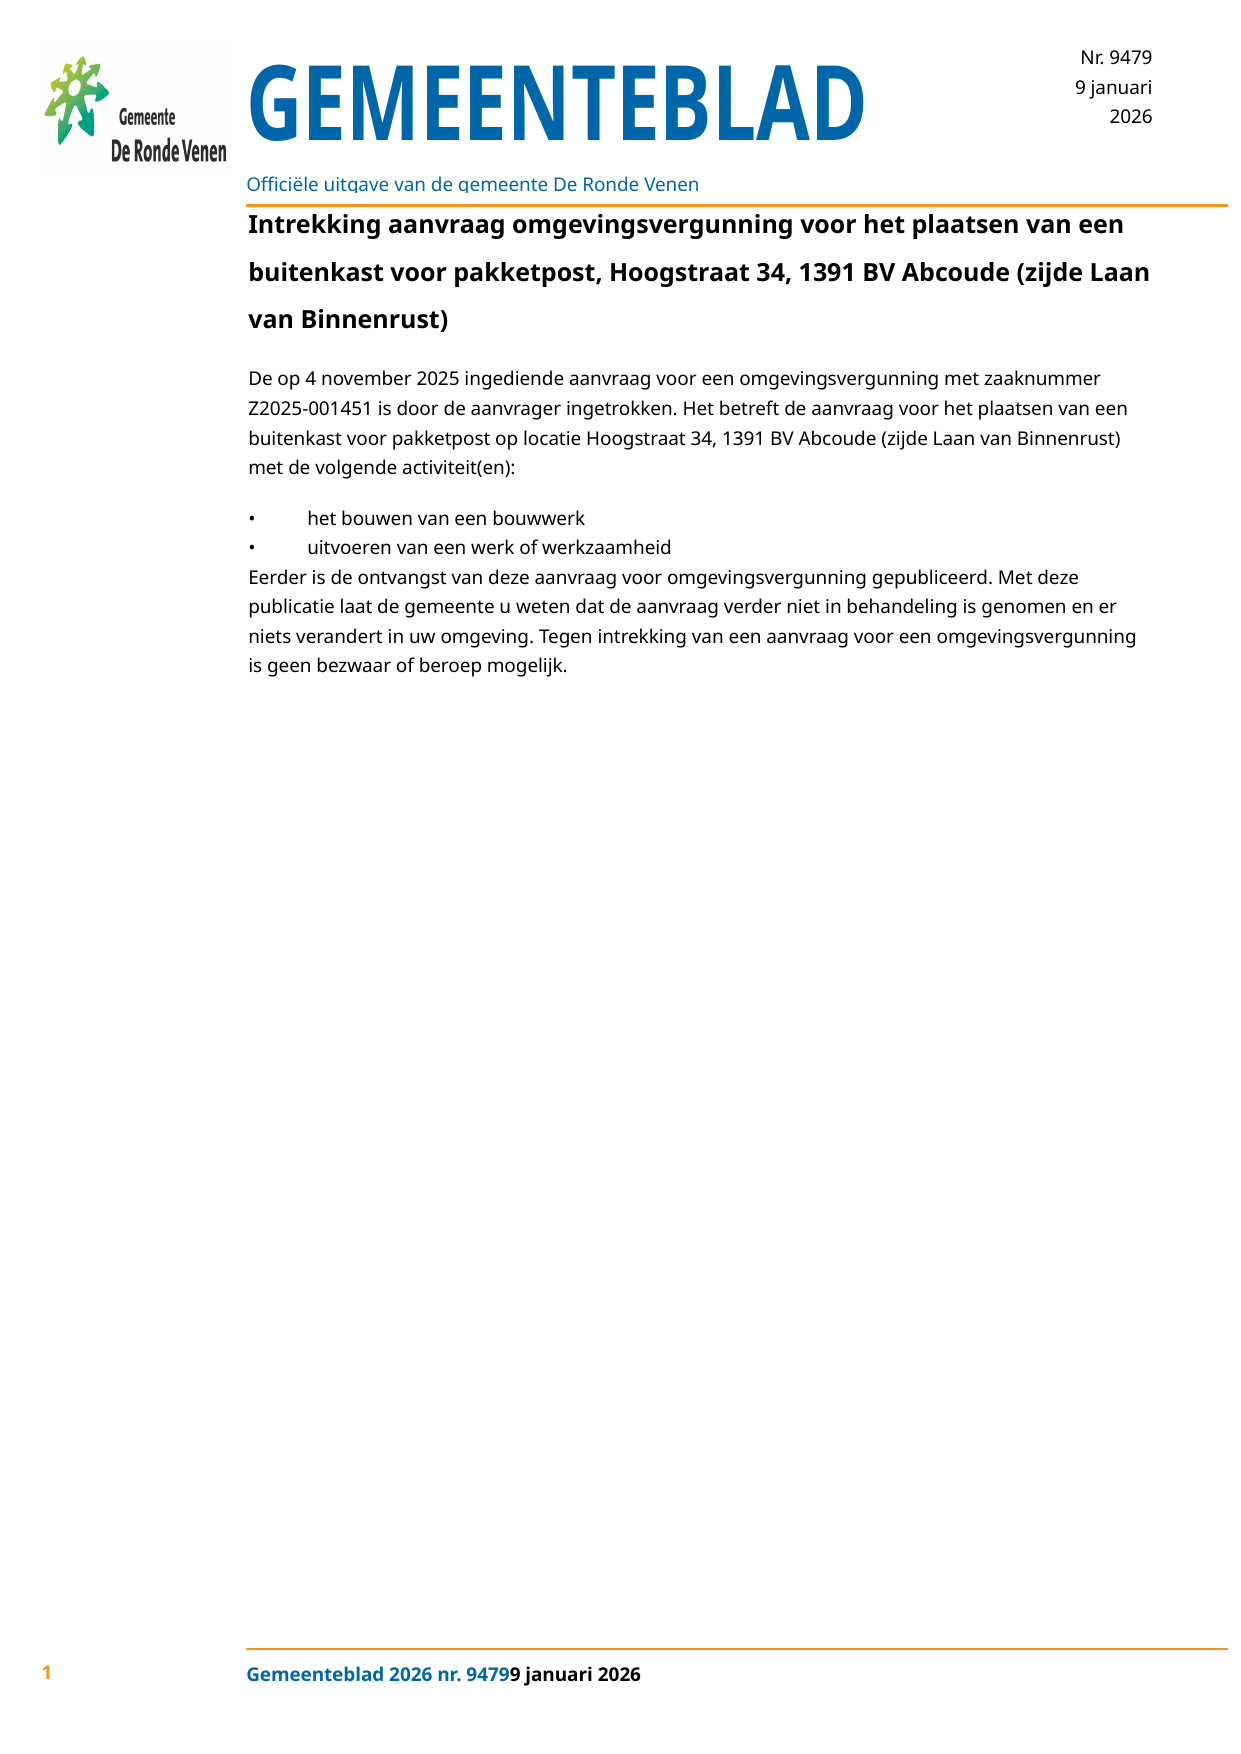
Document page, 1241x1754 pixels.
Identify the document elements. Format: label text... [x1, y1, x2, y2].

text Eerder is de ontvangst van deze aanvraag voor omgevingsvergunning gepubliceerd. Met deze publicatie laat de gemeente u weten dat de aanvraag verder niet in behandeling is genomen en er niets verandert in uw omgeving. Tegen intrekking van een aanvraag voor een omgevingsvergunning is geen bezwaar of beroep mogelijk. [248, 564, 1152, 678]
list het bouwen van een bouwwerk [248, 505, 1152, 530]
picture [41, 47, 231, 172]
text Intrekking aanvraag omgevingsvergunning voor het plaatsen van een buitenkast voor pakketpost, Hoogstraat 34, 1391 BV Abcoude (zijde Laan van Binnenrust) [248, 207, 1152, 336]
list uitvoeren van een werk of werkzaamheid [248, 534, 1152, 560]
text De op 4 november 2025 ingediende aanvraag voor een omgevingsvergunning met zaaknummer Z2025-001451 is door de aanvrager ingetrokken. Het betreft de aanvraag voor het plaatsen van een buitenkast voor pakketpost op locatie Hoogstraat 34, 1391 BV Abcoude (zijde Laan van Binnenrust) met de volgende activiteit(en): [248, 366, 1152, 480]
